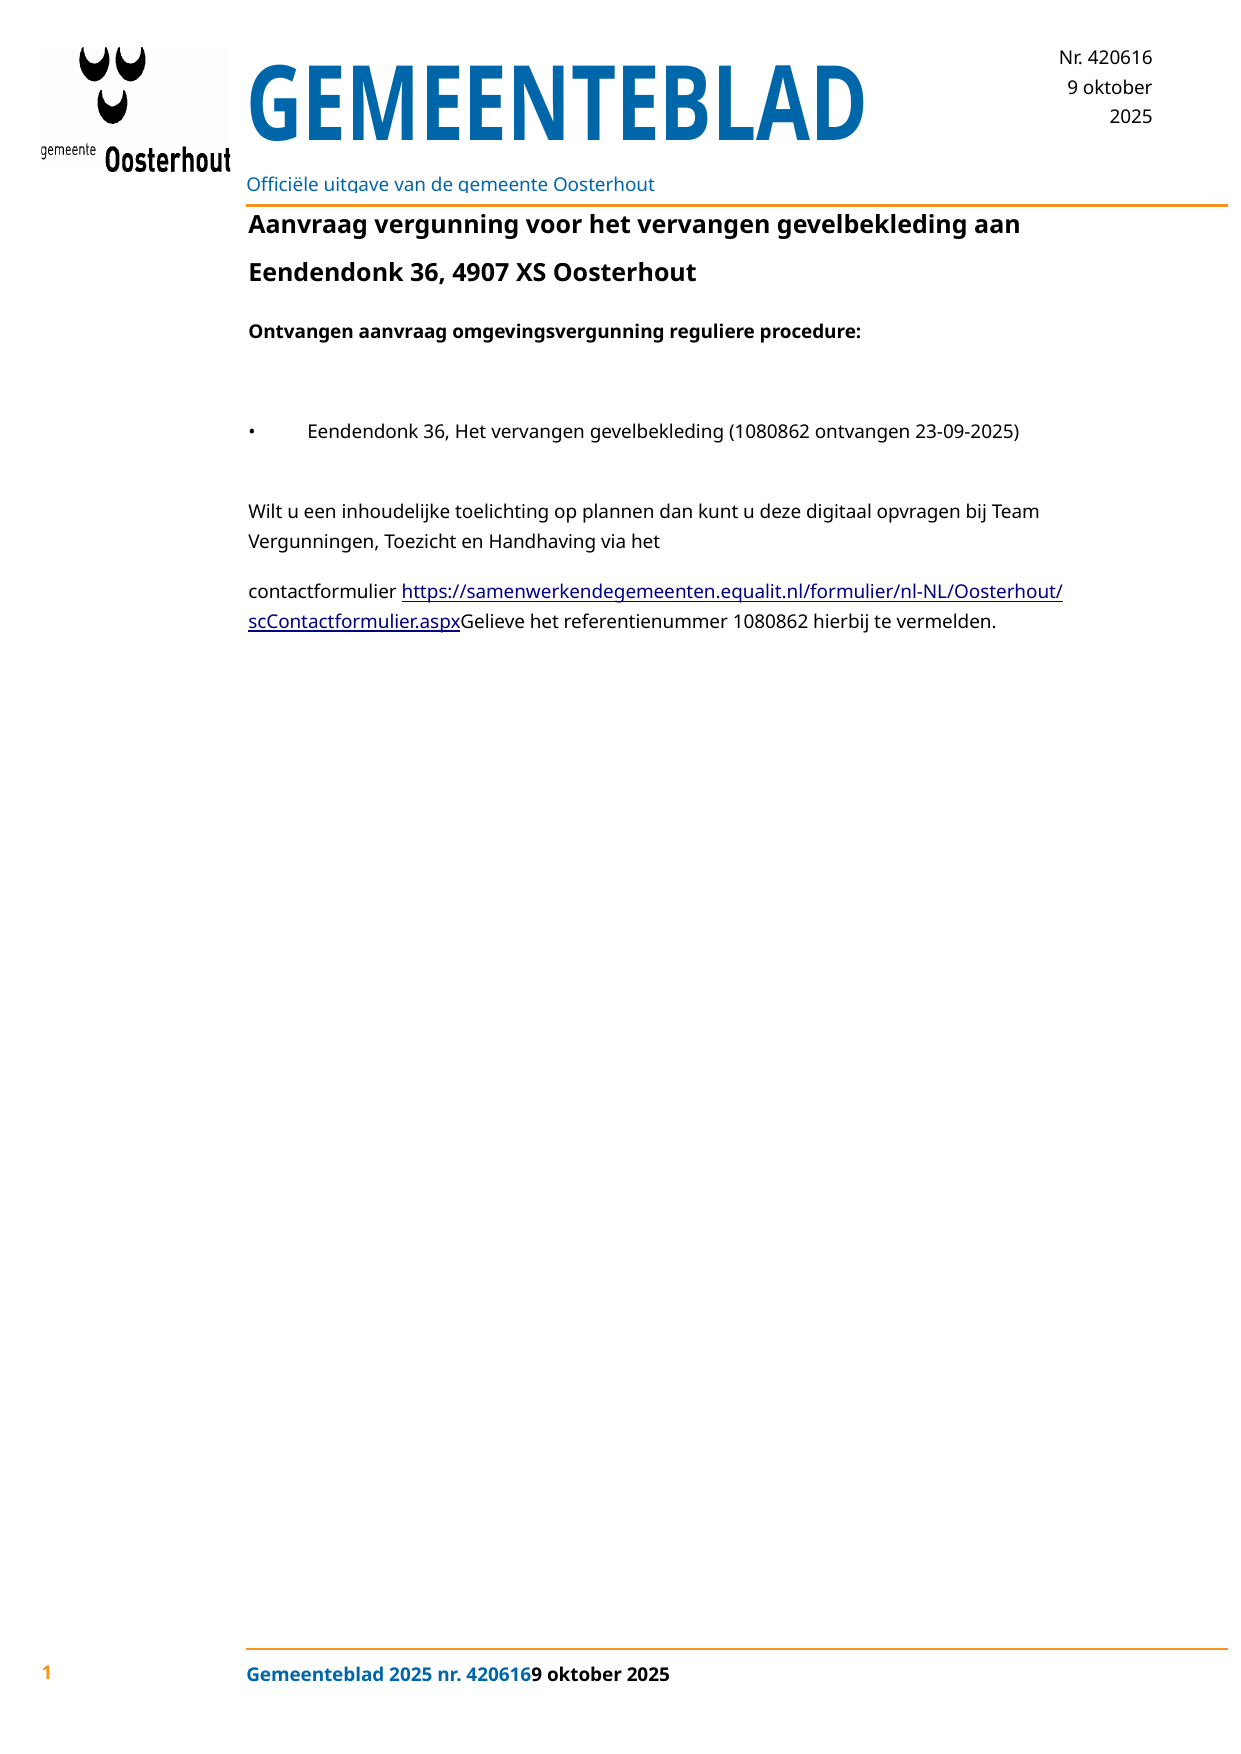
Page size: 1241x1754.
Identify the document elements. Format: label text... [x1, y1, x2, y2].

text Wilt u een inhoudelijke toelichting op plannen dan kunt u deze digitaal opvragen bij Team Vergunningen, Toezicht en Handhaving via het [248, 499, 1152, 554]
text contactformulier https://samenwerkendegemeenten.equalit.nl/formulier/nl-NL/Oosterhout/scContactformulier.aspxGelieve het referentienummer 1080862 hierbij te vermelden. [248, 579, 1152, 634]
text Ontvangen aanvraag omgevingsvergunning reguliere procedure: [248, 318, 1152, 344]
picture [41, 47, 231, 172]
list Eendendonk 36, Het vervangen gevelbekleding (1080862 ontvangen 23-09-2025) [248, 419, 1152, 444]
text Aanvraag vergunning voor het vervangen gevelbekleding aan Eendendonk 36, 4907 XS Oosterhout [248, 207, 1152, 288]
